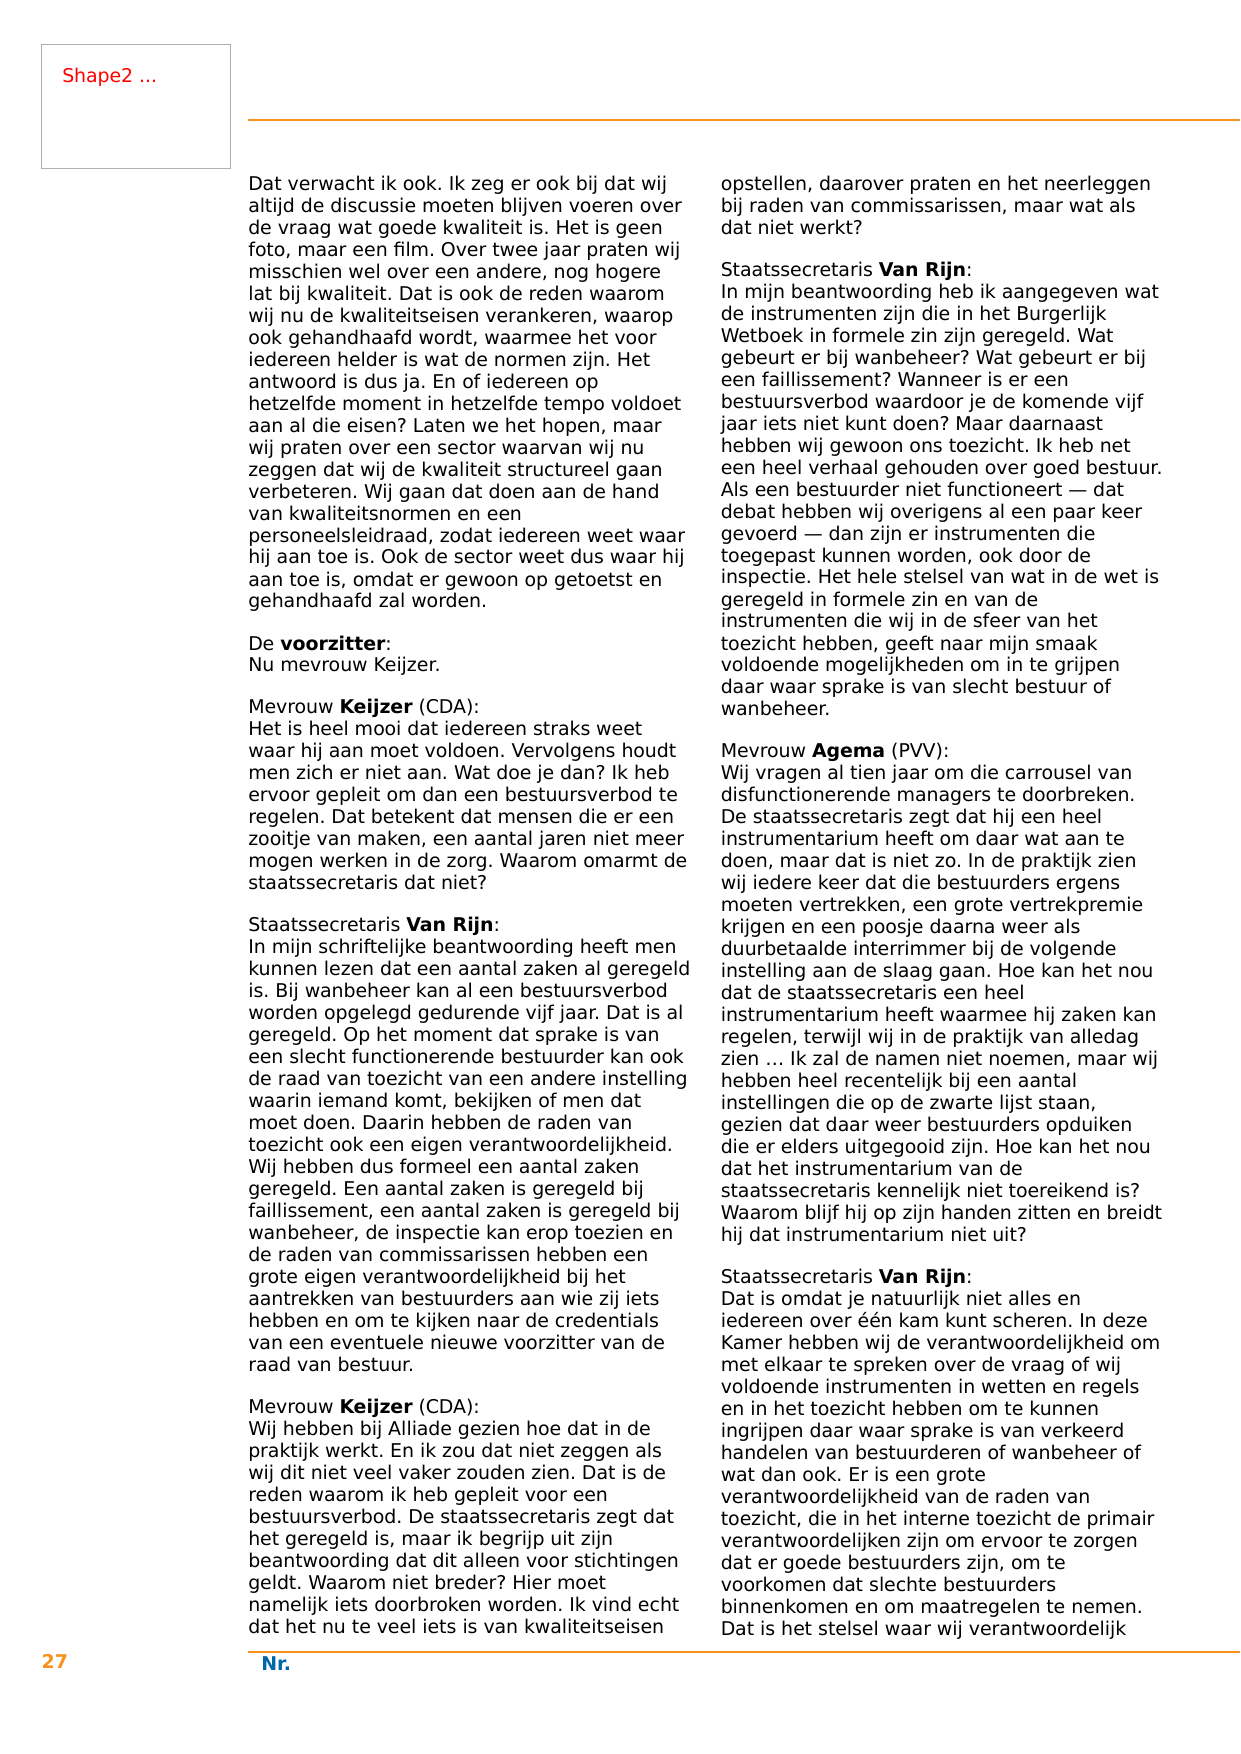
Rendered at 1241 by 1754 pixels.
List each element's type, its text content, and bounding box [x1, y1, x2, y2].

text Mevrouw Agema (PVV): [721, 740, 1163, 762]
text Wij hebben bij Alliade gezien hoe dat in de praktijk werkt. En ik zou dat niet zeggen als wij dit niet veel vaker zouden zien. Dat is de reden waarom ik heb gepleit voor een bestuursverbod. De staatssecretaris zegt dat het geregeld is, maar ik begrijp uit zijn beantwoording dat dit alleen voor stichtingen geldt. Waarom niet breder? Hier moet namelijk iets doorbroken worden. Ik vind echt dat het nu te veel iets is van kwaliteitseisen [248, 1418, 691, 1637]
text Mevrouw Keijzer (CDA): [248, 696, 691, 718]
text Dat is omdat je natuurlijk niet alles en iedereen over één kam kunt scheren. In deze Kamer hebben wij de verantwoordelijkheid om met elkaar te spreken over de vraag of wij voldoende instrumenten in wetten en regels en in het toezicht hebben om te kunnen ingrijpen daar waar sprake is van verkeerd handelen van bestuurderen of wanbeheer of wat dan ook. Er is een grote verantwoordelijkheid van de raden van toezicht, die in het interne toezicht de primair verantwoordelijken zijn om ervoor te zorgen dat er goede bestuurders zijn, om te voorkomen dat slechte bestuurders binnenkomen en om maatregelen te nemen. Dat is het stelsel waar wij verantwoordelijk [721, 1288, 1163, 1639]
text Staatssecretaris Van Rijn: [248, 914, 691, 936]
text Mevrouw Keijzer (CDA): [248, 1396, 691, 1418]
text opstellen, daarover praten en het neerleggen bij raden van commissarissen, maar wat als dat niet werkt? [721, 173, 1163, 239]
text Nu mevrouw Keijzer. [248, 654, 691, 676]
text Staatssecretaris Van Rijn: [721, 1266, 1163, 1288]
text In mijn schriftelijke beantwoording heeft men kunnen lezen dat een aantal zaken al geregeld is. Bij wanbeheer kan al een bestuursverbod worden opgelegd gedurende vijf jaar. Dat is al geregeld. Op het moment dat sprake is van een slecht functionerende bestuurder kan ook de raad van toezicht van een andere instelling waarin iemand komt, bekijken of men dat moet doen. Daarin hebben de raden van toezicht ook een eigen verantwoordelijkheid. Wij hebben dus formeel een aantal zaken geregeld. Een aantal zaken is geregeld bij faillissement, een aantal zaken is geregeld bij wanbeheer, de inspectie kan erop toezien en de raden van commissarissen hebben een grote eigen verantwoordelijkheid bij het aantrekken van bestuurders aan wie zij iets hebben en om te kijken naar de credentials van een eventuele nieuwe voorzitter van de raad van bestuur. [248, 936, 691, 1376]
text In mijn beantwoording heb ik aangegeven wat de instrumenten zijn die in het Burgerlijk Wetboek in formele zin zijn geregeld. Wat gebeurt er bij wanbeheer? Wat gebeurt er bij een faillissement? Wanneer is er een bestuursverbod waardoor je de komende vijf jaar iets niet kunt doen? Maar daarnaast hebben wij gewoon ons toezicht. Ik heb net een heel verhaal gehouden over goed bestuur. Als een bestuurder niet functioneert — dat debat hebben wij overigens al een paar keer gevoerd — dan zijn er instrumenten die toegepast kunnen worden, ook door de inspectie. Het hele stelsel van wat in de wet is geregeld in formele zin en van de instrumenten die wij in de sfeer van het toezicht hebben, geeft naar mijn smaak voldoende mogelijkheden om in te grijpen daar waar sprake is van slecht bestuur of wanbeheer. [721, 281, 1163, 720]
text Het is heel mooi dat iedereen straks weet waar hij aan moet voldoen. Vervolgens houdt men zich er niet aan. Wat doe je dan? Ik heb ervoor gepleit om dan een bestuursverbod te regelen. Dat betekent dat mensen die er een zooitje van maken, een aantal jaren niet meer mogen werken in de zorg. Waarom omarmt de staatssecretaris dat niet? [248, 718, 691, 894]
text Dat verwacht ik ook. Ik zeg er ook bij dat wij altijd de discussie moeten blijven voeren over de vraag wat goede kwaliteit is. Het is geen foto, maar een film. Over twee jaar praten wij misschien wel over een andere, nog hogere lat bij kwaliteit. Dat is ook de reden waarom wij nu de kwaliteitseisen verankeren, waarop ook gehandhaafd wordt, waarmee het voor iedereen helder is wat de normen zijn. Het antwoord is dus ja. En of iedereen op hetzelfde moment in hetzelfde tempo voldoet aan al die eisen? Laten we het hopen, maar wij praten over een sector waarvan wij nu zeggen dat wij de kwaliteit structureel gaan verbeteren. Wij gaan dat doen aan de hand van kwaliteitsnormen en een personeelsleidraad, zodat iedereen weet waar hij aan toe is. Ook de sector weet dus waar hij aan toe is, omdat er gewoon op getoetst en gehandhaafd zal worden. [248, 173, 691, 612]
text Staatssecretaris Van Rijn: [721, 259, 1163, 281]
text Wij vragen al tien jaar om die carrousel van disfunctionerende managers te doorbreken. De staatssecretaris zegt dat hij een heel instrumentarium heeft om daar wat aan te doen, maar dat is niet zo. In de praktijk zien wij iedere keer dat die bestuurders ergens moeten vertrekken, een grote vertrekpremie krijgen en een poosje daarna weer als duurbetaalde interrimmer bij de volgende instelling aan de slaag gaan. Hoe kan het nou dat de staatssecretaris een heel instrumentarium heeft waarmee hij zaken kan regelen, terwijl wij in de praktijk van alledag zien … Ik zal de namen niet noemen, maar wij hebben heel recentelijk bij een aantal instellingen die op de zwarte lijst staan, gezien dat daar weer bestuurders opduiken die er elders uitgegooid zijn. Hoe kan het nou dat het instrumentarium van de staatssecretaris kennelijk niet toereikend is? Waarom blijf hij op zijn handen zitten en breidt hij dat instrumentarium niet uit? [721, 762, 1163, 1246]
text De voorzitter: [248, 632, 691, 654]
